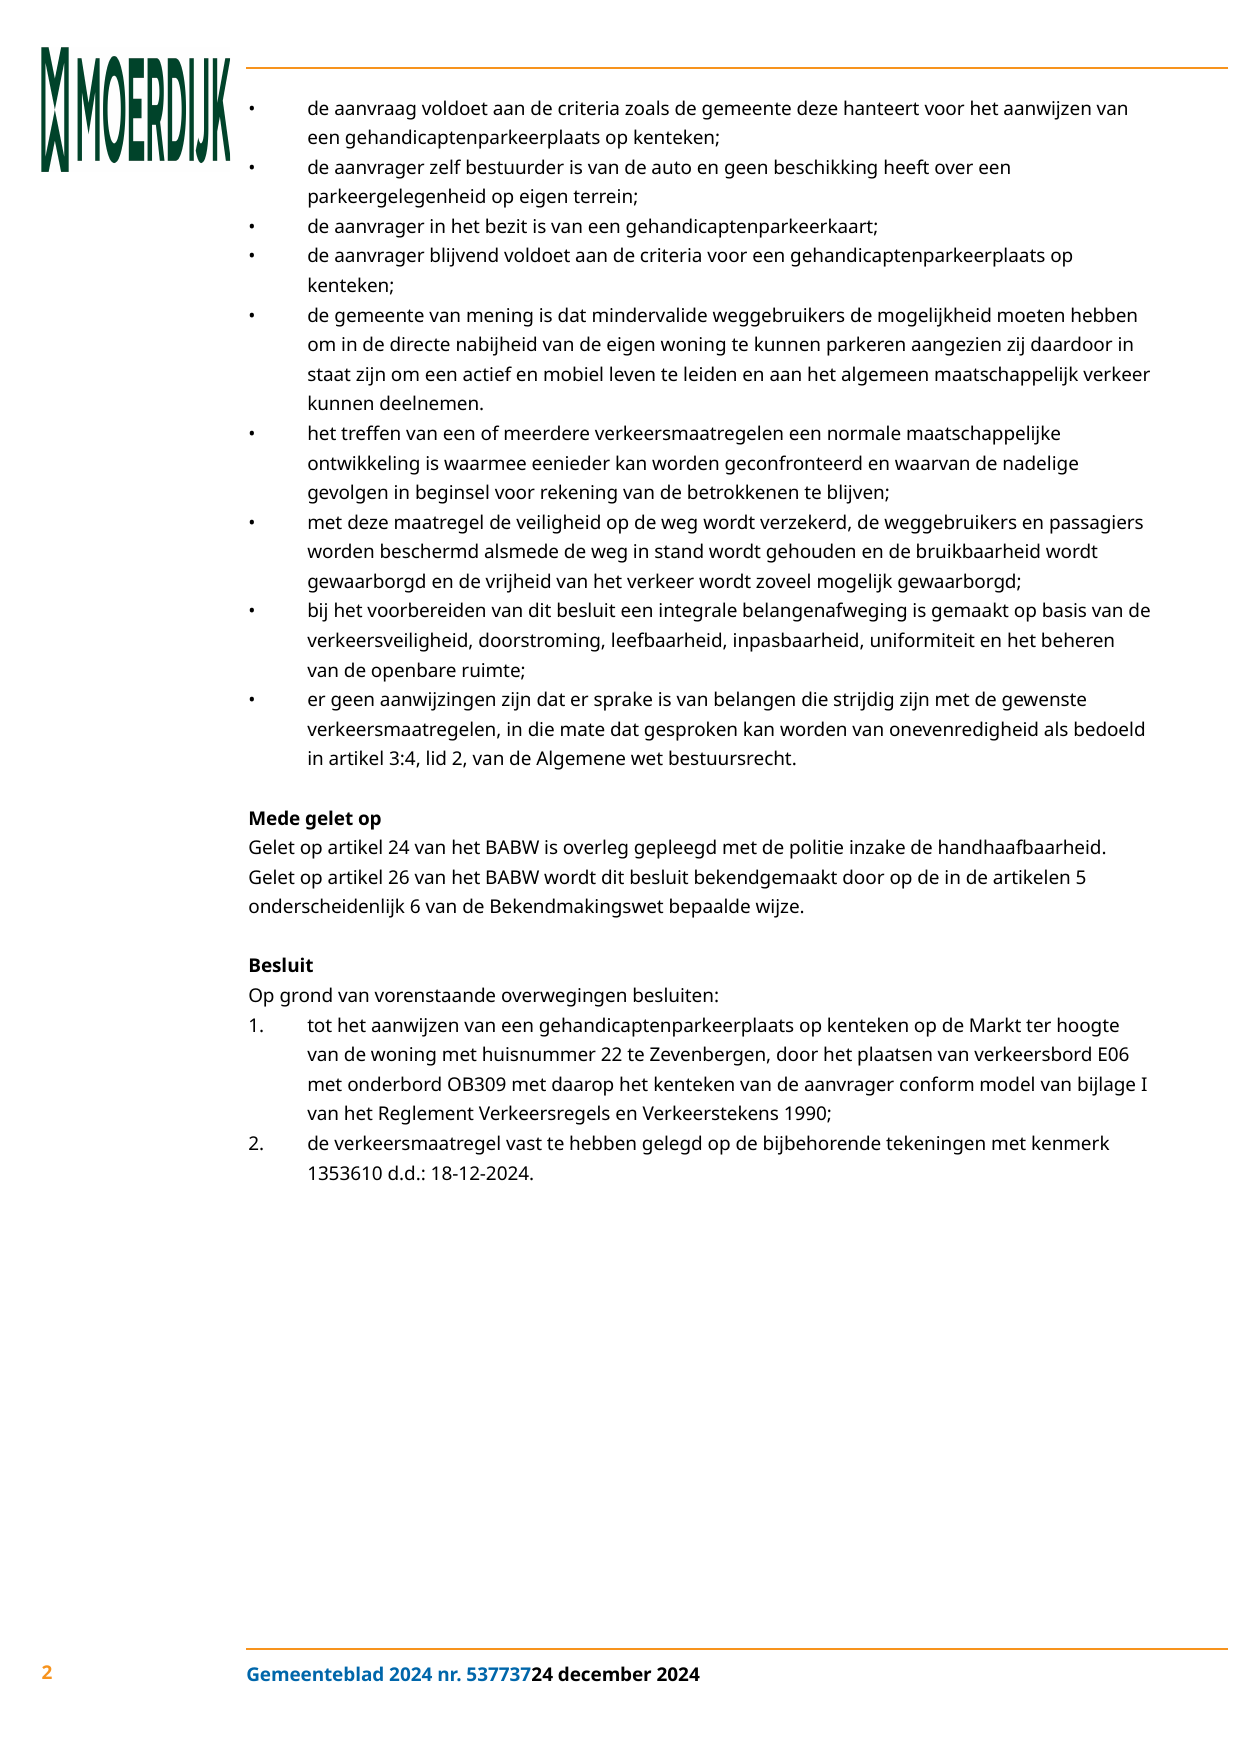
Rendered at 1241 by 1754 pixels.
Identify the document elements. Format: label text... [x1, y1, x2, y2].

list de gemeente van mening is dat mindervalide weggebruikers de mogelijkheid moeten hebben om in de directe nabijheid van de eigen woning te kunnen parkeren aangezien zij daardoor in staat zijn om een actief en mobiel leven te leiden en aan het algemeen maatschappelijk verkeer kunnen deelnemen. [248, 302, 1152, 416]
list met deze maatregel de veiligheid op de weg wordt verzekerd, de weggebruikers en passagiers worden beschermd alsmede de weg in stand wordt gehouden en de bruikbaarheid wordt gewaarborgd en de vrijheid van het verkeer wordt zoveel mogelijk gewaarborgd; [248, 509, 1152, 594]
list tot het aanwijzen van een gehandicaptenparkeerplaats op kenteken op de Markt ter hoogte van de woning met huisnummer 22 te Zevenbergen, door het plaatsen van verkeersbord E06 met onderbord OB309 met daarop het kenteken van de aanvrager conform model van bijlage I van het Reglement Verkeersregels en Verkeerstekens 1990; [248, 1012, 1152, 1126]
list de verkeersmaatregel vast te hebben gelegd op de bijbehorende tekeningen met kenmerk 1353610 d.d.: 18-12-2024. [248, 1130, 1152, 1186]
list er geen aanwijzingen zijn dat er sprake is van belangen die strijdig zijn met de gewenste verkeersmaatregelen, in die mate dat gesproken kan worden van onevenredigheid als bedoeld in artikel 3:4, lid 2, van de Algemene wet bestuursrecht. [248, 686, 1152, 771]
picture [41, 47, 231, 172]
text Op grond van vorenstaande overwegingen besluiten: [248, 982, 1152, 1008]
list het treffen van een of meerdere verkeersmaatregelen een normale maatschappelijke ontwikkeling is waarmee eenieder kan worden geconfronteerd en waarvan de nadelige gevolgen in beginsel voor rekening van de betrokkenen te blijven; [248, 420, 1152, 505]
text Besluit [248, 953, 1152, 978]
text Gelet op artikel 26 van het BABW wordt dit besluit bekendgemaakt door op de in de artikelen 5 onderscheidenlijk 6 van de Bekendmakingswet bepaalde wijze. [248, 864, 1152, 919]
list de aanvrager blijvend voldoet aan de criteria voor een gehandicaptenparkeerplaats op kenteken; [248, 243, 1152, 298]
list de aanvraag voldoet aan de criteria zoals de gemeente deze hanteert voor het aanwijzen van een gehandicaptenparkeerplaats op kenteken; [248, 95, 1152, 150]
text Mede gelet op [248, 805, 1152, 831]
text Gelet op artikel 24 van het BABW is overleg gepleegd met de politie inzake de handhaafbaarheid. [248, 834, 1152, 860]
list de aanvrager in het bezit is van een gehandicaptenparkeerkaart; [248, 213, 1152, 239]
list bij het voorbereiden van dit besluit een integrale belangenafweging is gemaakt op basis van de verkeersveiligheid, doorstroming, leefbaarheid, inpasbaarheid, uniformiteit en het beheren van de openbare ruimte; [248, 598, 1152, 683]
list de aanvrager zelf bestuurder is van de auto en geen beschikking heeft over een parkeergelegenheid op eigen terrein; [248, 154, 1152, 209]
